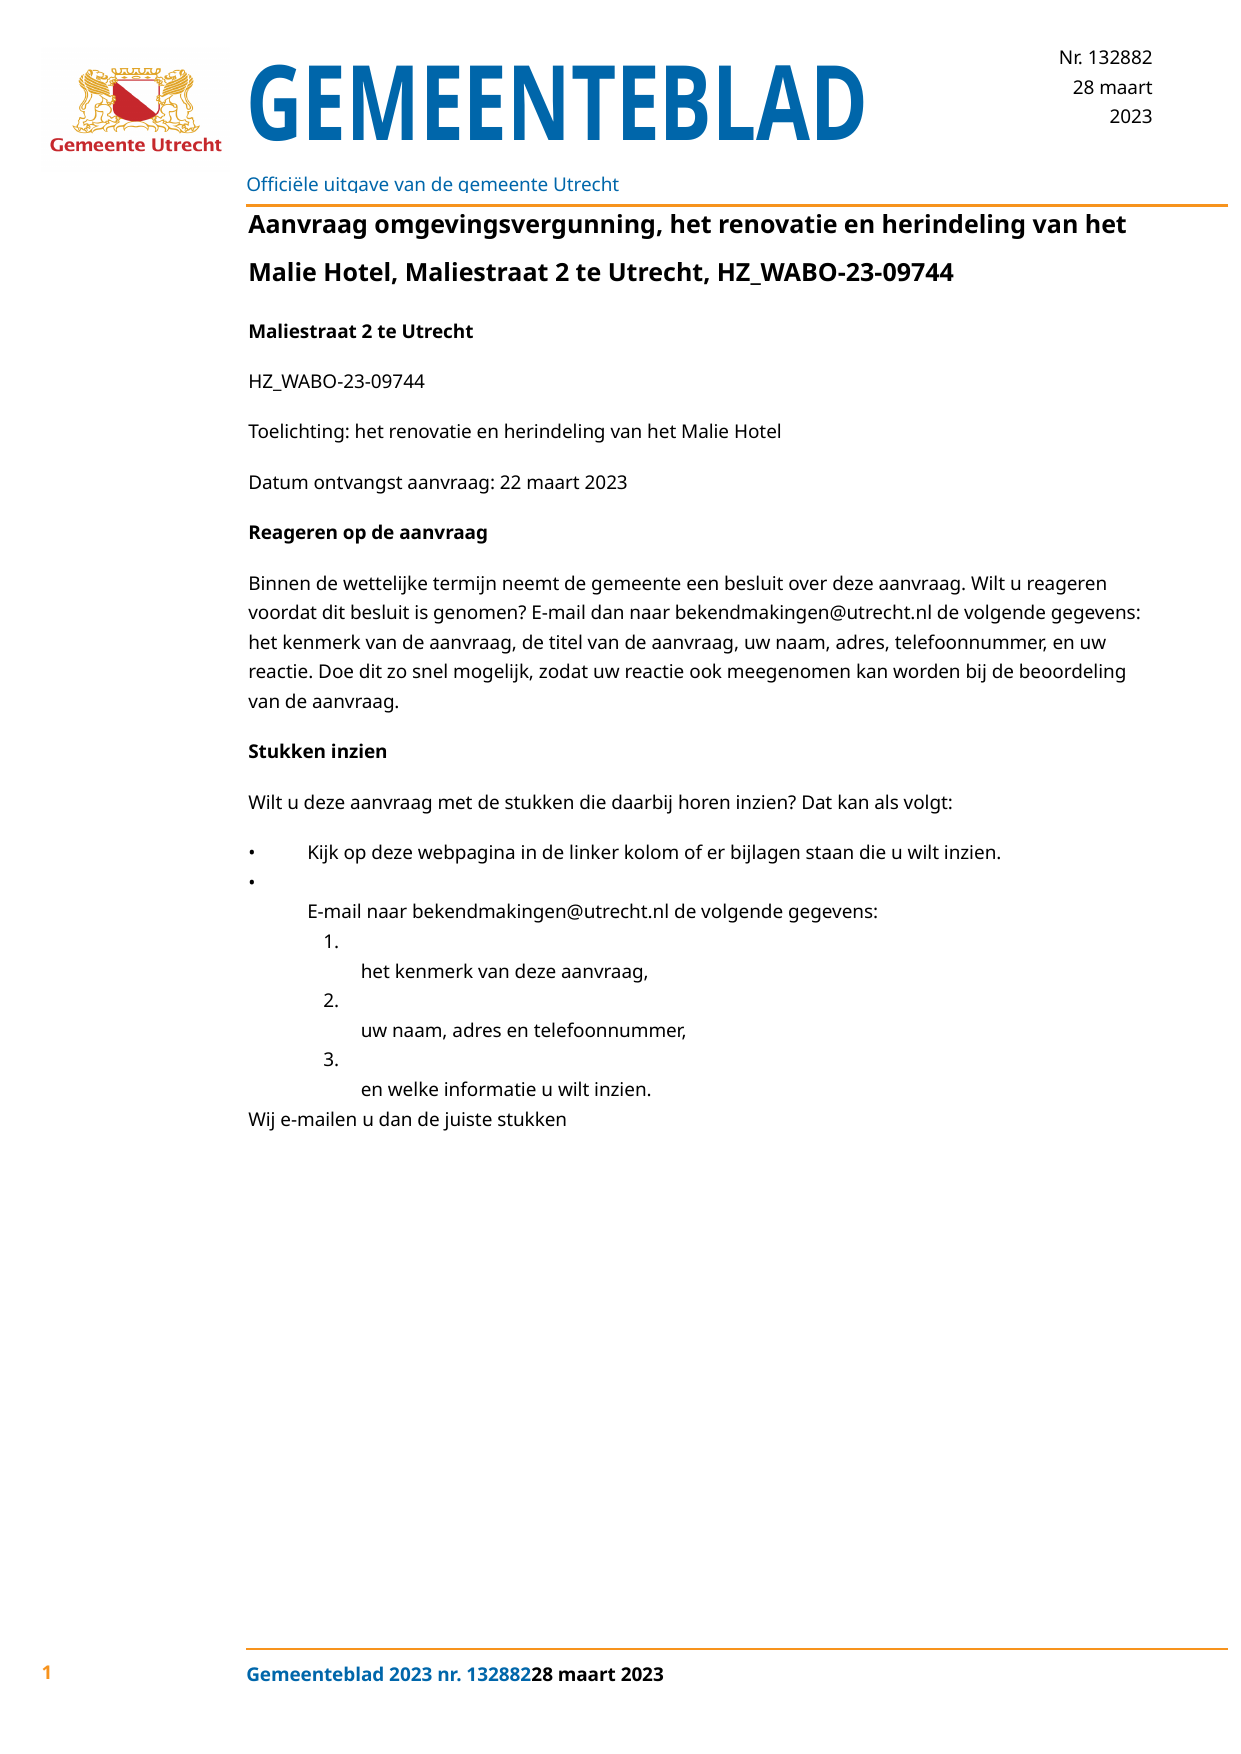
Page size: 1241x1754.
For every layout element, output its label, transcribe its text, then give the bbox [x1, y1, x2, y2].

text HZ_WABO-23-09744 [248, 368, 1152, 394]
text Toelichting: het renovatie en herindeling van het Malie Hotel [248, 419, 1152, 444]
text Stukken inzien [248, 739, 1152, 764]
text Wilt u deze aanvraag met de stukken die daarbij horen inzien? Dat kan als volgt: [248, 789, 1152, 815]
list uw naam, adres en telefoonnummer, [323, 1017, 1152, 1043]
list Kijk op deze webpagina in de linker kolom of er bijlagen staan die u wilt inzien. [248, 839, 1152, 865]
text Binnen de wettelijke termijn neemt de gemeente een besluit over deze aanvraag. Wilt u reageren voordat dit besluit is genomen? E-mail dan naar bekendmakingen@utrecht.nl de volgende gegevens: het kenmerk van de aanvraag, de titel van de aanvraag, uw naam, adres, telefoonnummer, en uw reactie. Doe dit zo snel mogelijk, zodat uw reactie ook meegenomen kan worden bij de beoordeling van de aanvraag. [248, 570, 1152, 714]
text Reageren op de aanvraag [248, 519, 1152, 545]
list E-mail naar bekendmakingen@utrecht.nl de volgende gegevens: [248, 899, 1152, 924]
text Datum ontvangst aanvraag: 22 maart 2023 [248, 469, 1152, 495]
text Aanvraag omgevingsvergunning, het renovatie en herindeling van het Malie Hotel, Maliestraat 2 te Utrecht, HZ_WABO-23-09744 [248, 207, 1152, 288]
list het kenmerk van deze aanvraag, [323, 958, 1152, 984]
text Maliestraat 2 te Utrecht [248, 318, 1152, 344]
picture [41, 47, 231, 172]
list en welke informatie u wilt inzien. [323, 1076, 1152, 1102]
text Wij e-mailen u dan de juiste stukken [248, 1106, 1152, 1132]
